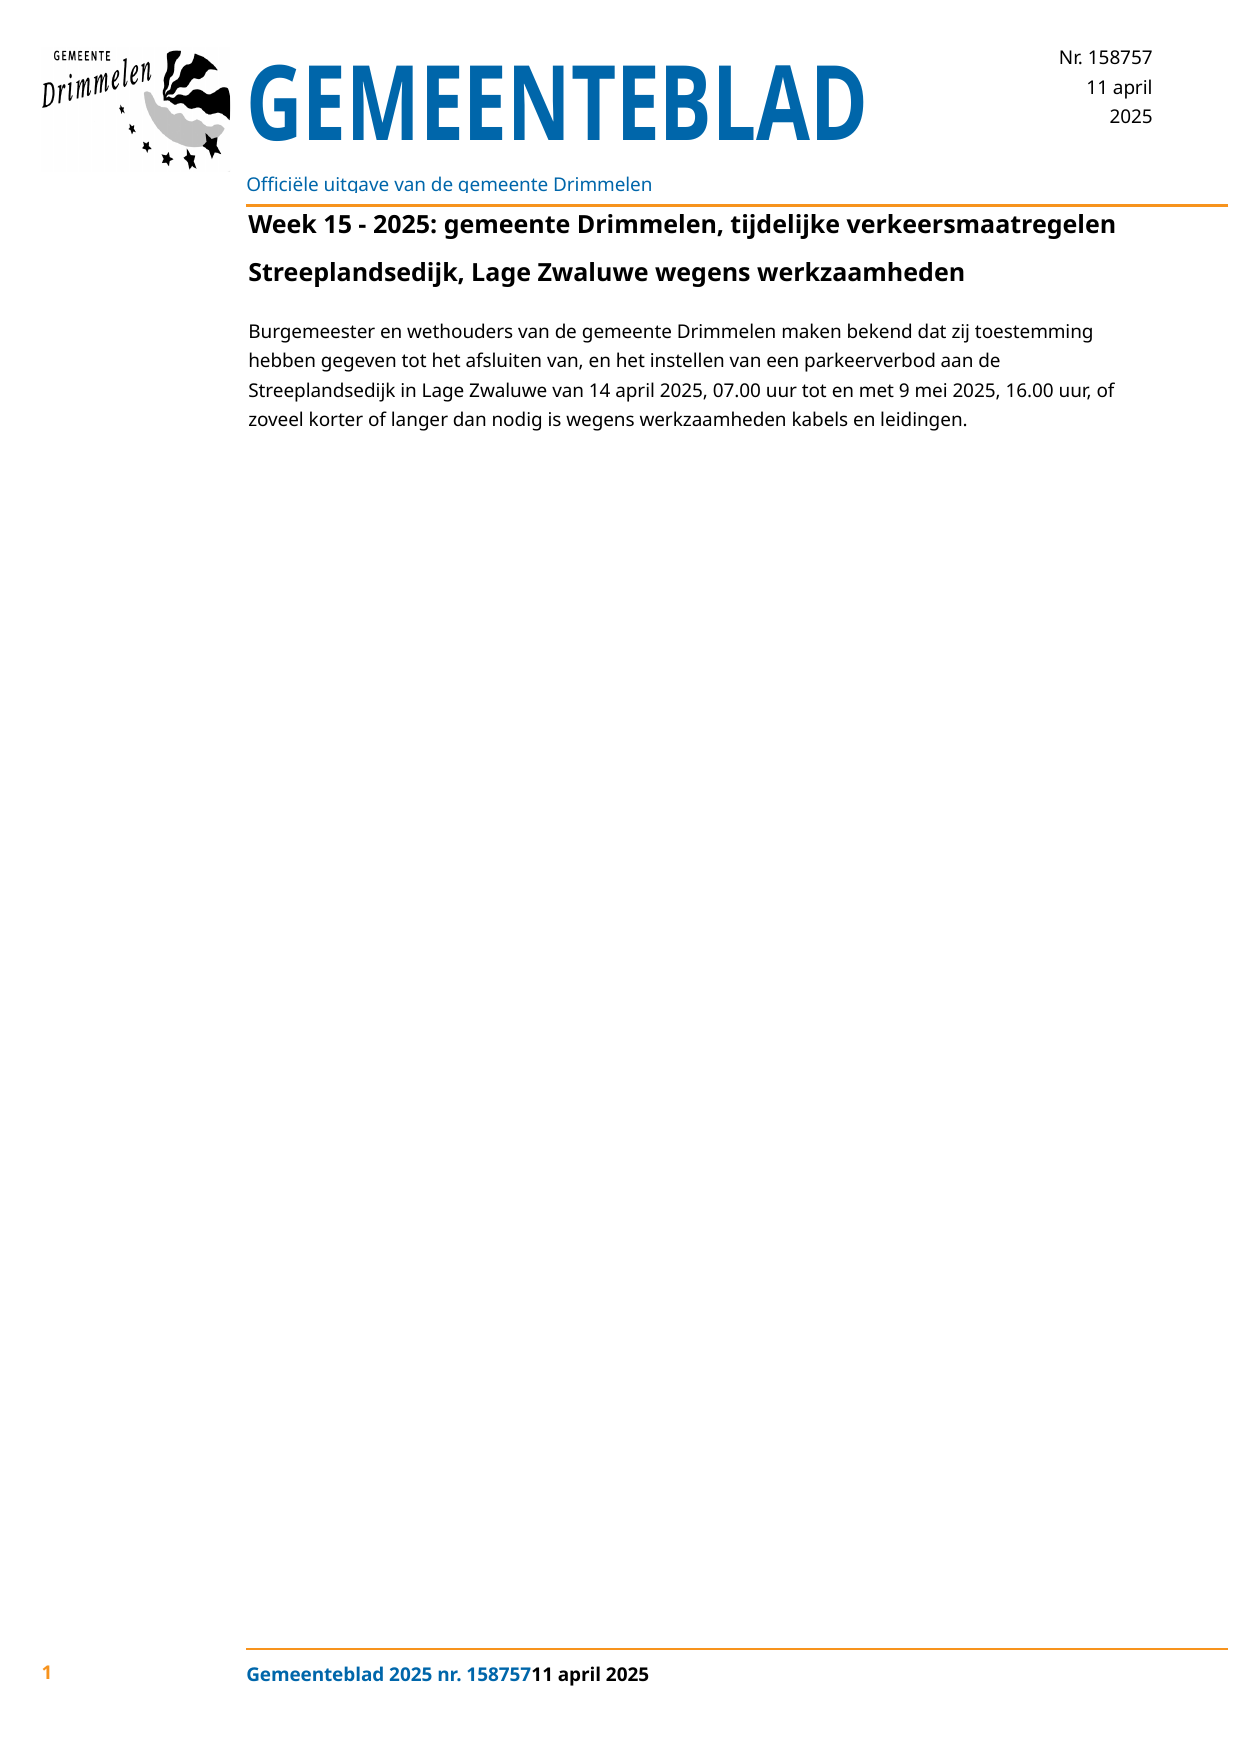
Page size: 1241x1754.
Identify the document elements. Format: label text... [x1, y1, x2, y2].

text Week 15 - 2025: gemeente Drimmelen, tijdelijke verkeersmaatregelen Streeplandsedijk, Lage Zwaluwe wegens werkzaamheden [248, 207, 1152, 288]
picture [41, 47, 231, 172]
text Burgemeester en wethouders van de gemeente Drimmelen maken bekend dat zij toestemming hebben gegeven tot het afsluiten van, en het instellen van een parkeerverbod aan de Streeplandsedijk in Lage Zwaluwe van 14 april 2025, 07.00 uur tot en met 9 mei 2025, 16.00 uur, of zoveel korter of langer dan nodig is wegens werkzaamheden kabels en leidingen. [248, 318, 1152, 432]
